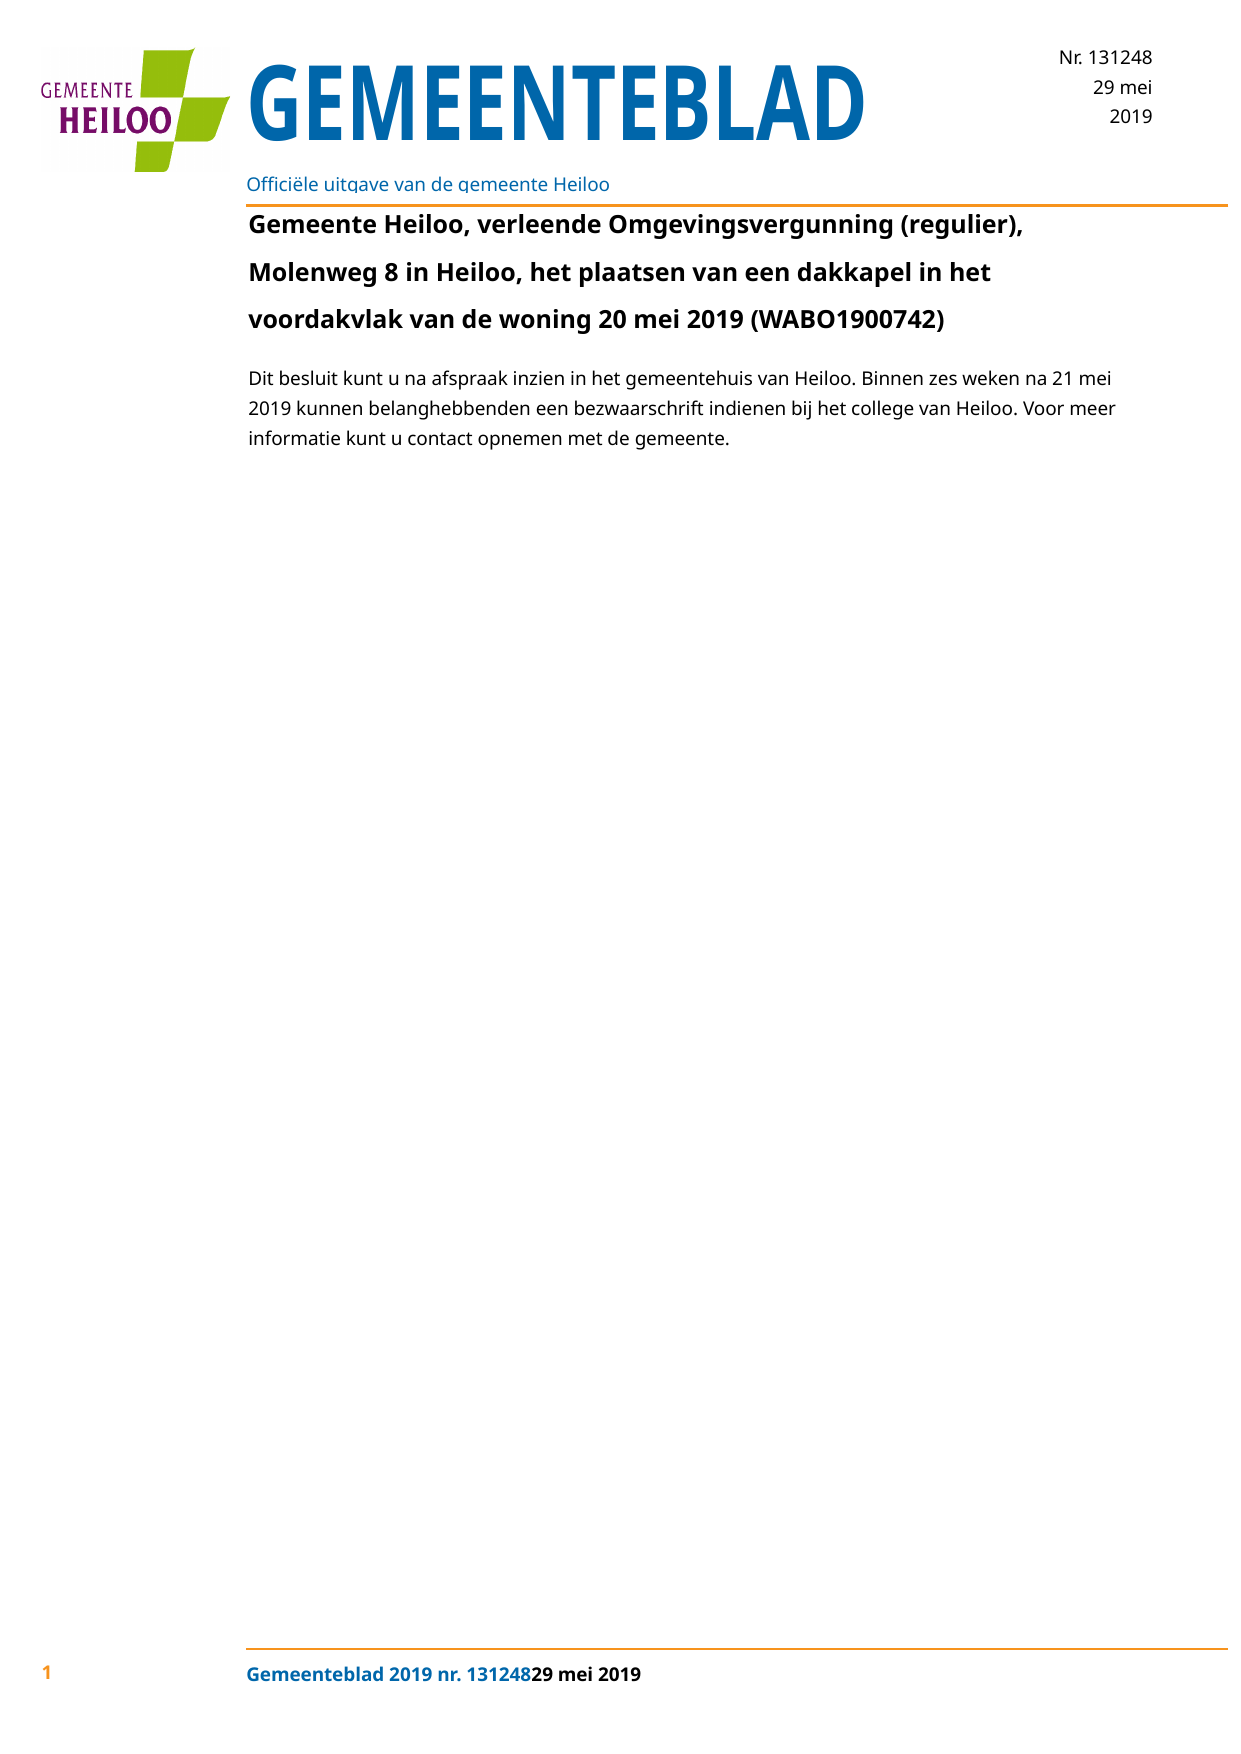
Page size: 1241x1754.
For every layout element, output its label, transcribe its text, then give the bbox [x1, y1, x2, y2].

text Gemeente Heiloo, verleende Omgevingsvergunning (regulier), Molenweg 8 in Heiloo, het plaatsen van een dakkapel in het voordakvlak van de woning 20 mei 2019 (WABO1900742) [248, 207, 1152, 336]
text Dit besluit kunt u na afspraak inzien in het gemeentehuis van Heiloo. Binnen zes weken na 21 mei 2019 kunnen belanghebbenden een bezwaarschrift indienen bij het college van Heiloo. Voor meer informatie kunt u contact opnemen met de gemeente. [248, 366, 1152, 450]
picture [41, 47, 231, 172]
